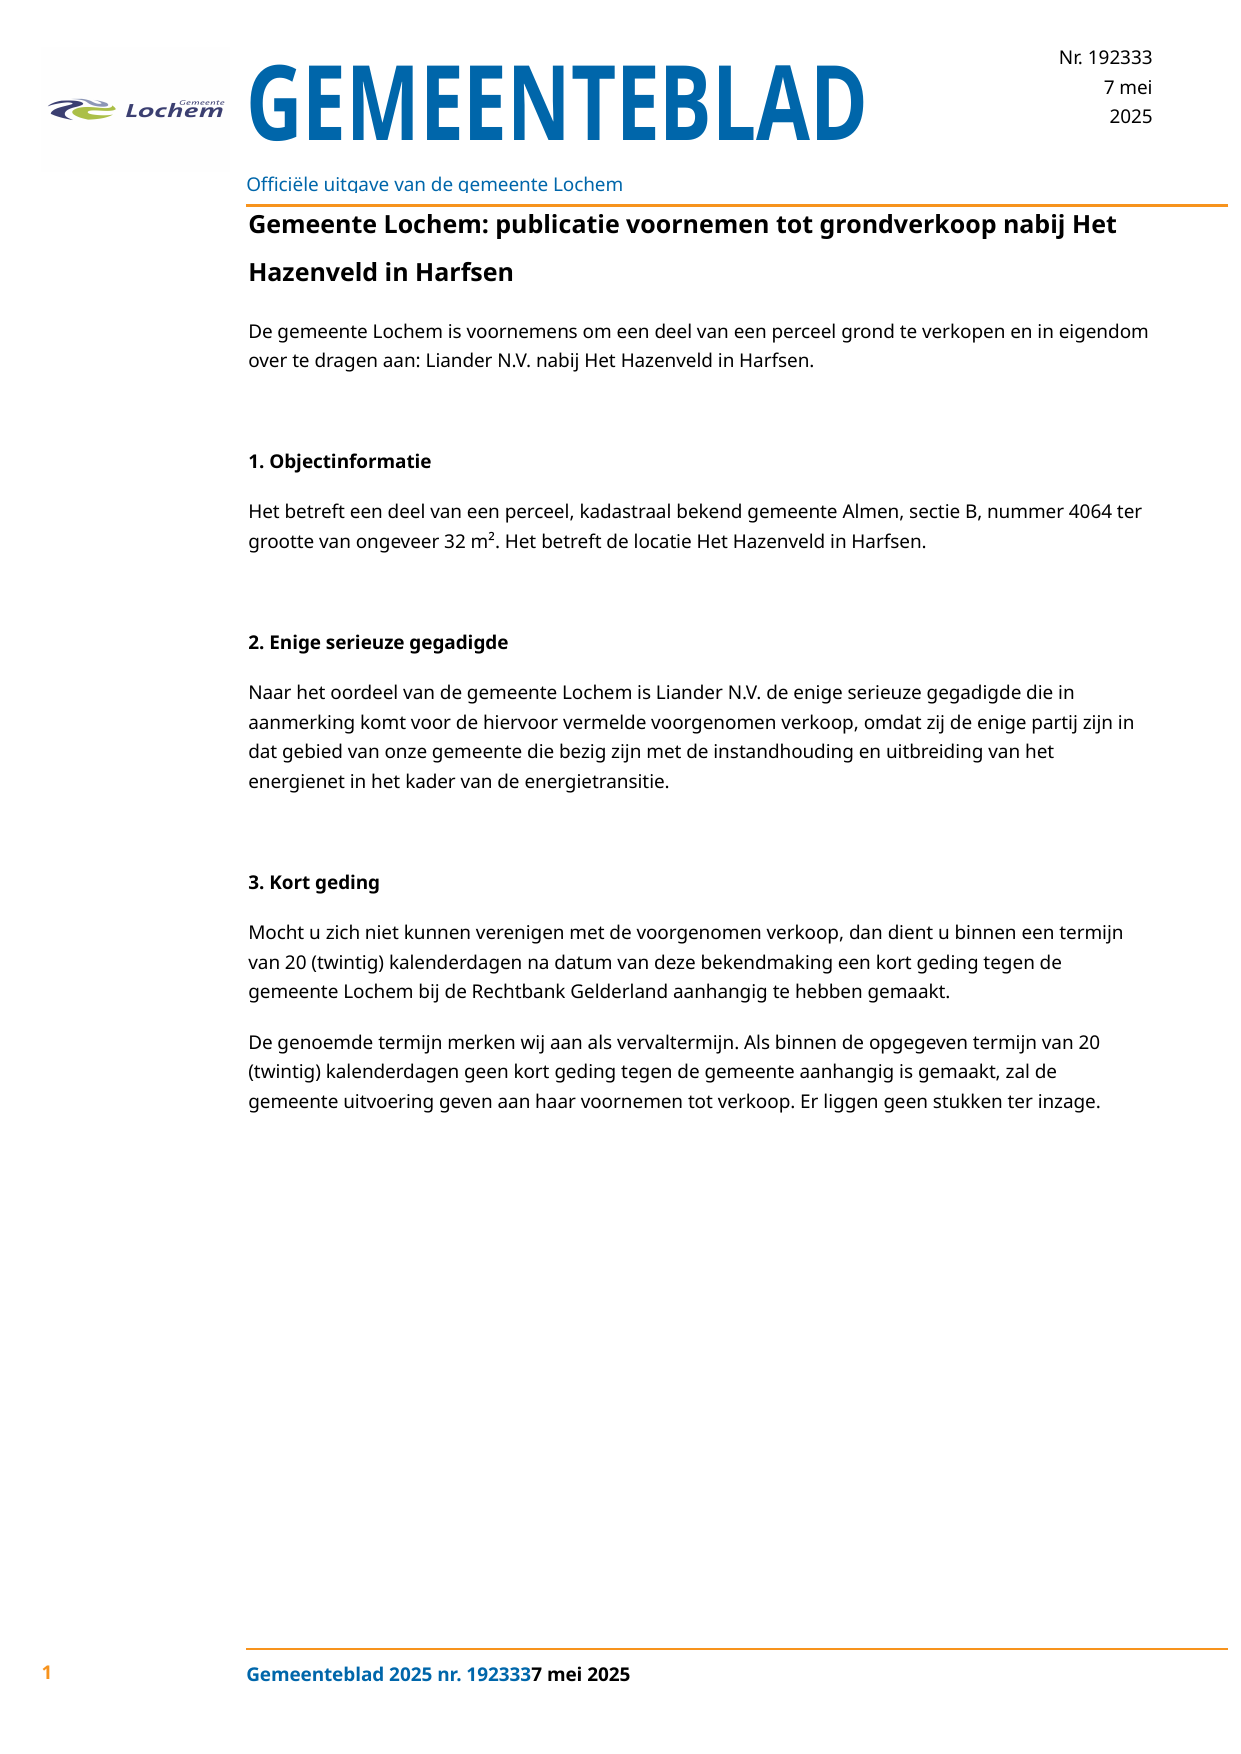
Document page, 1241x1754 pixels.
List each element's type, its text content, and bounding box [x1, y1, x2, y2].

text Het betreft een deel van een perceel, kadastraal bekend gemeente Almen, sectie B, nummer 4064 ter grootte van ongeveer 32 m². Het betreft de locatie Het Hazenveld in Harfsen. [248, 499, 1152, 554]
text 2. Enige serieuze gegadigde [248, 629, 1152, 655]
text De gemeente Lochem is voornemens om een deel van een perceel grond te verkopen en in eigendom over te dragen aan: Liander N.V. nabij Het Hazenveld in Harfsen. [248, 318, 1152, 373]
text De genoemde termijn merken wij aan als vervaltermijn. Als binnen de opgegeven termijn van 20 (twintig) kalenderdagen geen kort geding tegen de gemeente aanhangig is gemaakt, zal de gemeente uitvoering geven aan haar voornemen tot verkoop. Er liggen geen stukken ter inzage. [248, 1029, 1152, 1114]
picture [41, 47, 231, 172]
text Gemeente Lochem: publicatie voornemen tot grondverkoop nabij Het Hazenveld in Harfsen [248, 207, 1152, 288]
text 3. Kort geding [248, 869, 1152, 895]
text 1. Objectinformatie [248, 448, 1152, 474]
text Naar het oordeel van de gemeente Lochem is Liander N.V. de enige serieuze gegadigde die in aanmerking komt voor de hiervoor vermelde voorgenomen verkoop, omdat zij de enige partij zijn in dat gebied van onze gemeente die bezig zijn met de instandhouding en uitbreiding van het energienet in het kader van de energietransitie. [248, 679, 1152, 794]
text Mocht u zich niet kunnen verenigen met de voorgenomen verkoop, dan dient u binnen een termijn van 20 (twintig) kalenderdagen na datum van deze bekendmaking een kort geding tegen de gemeente Lochem bij de Rechtbank Gelderland aanhangig te hebben gemaakt. [248, 919, 1152, 1004]
